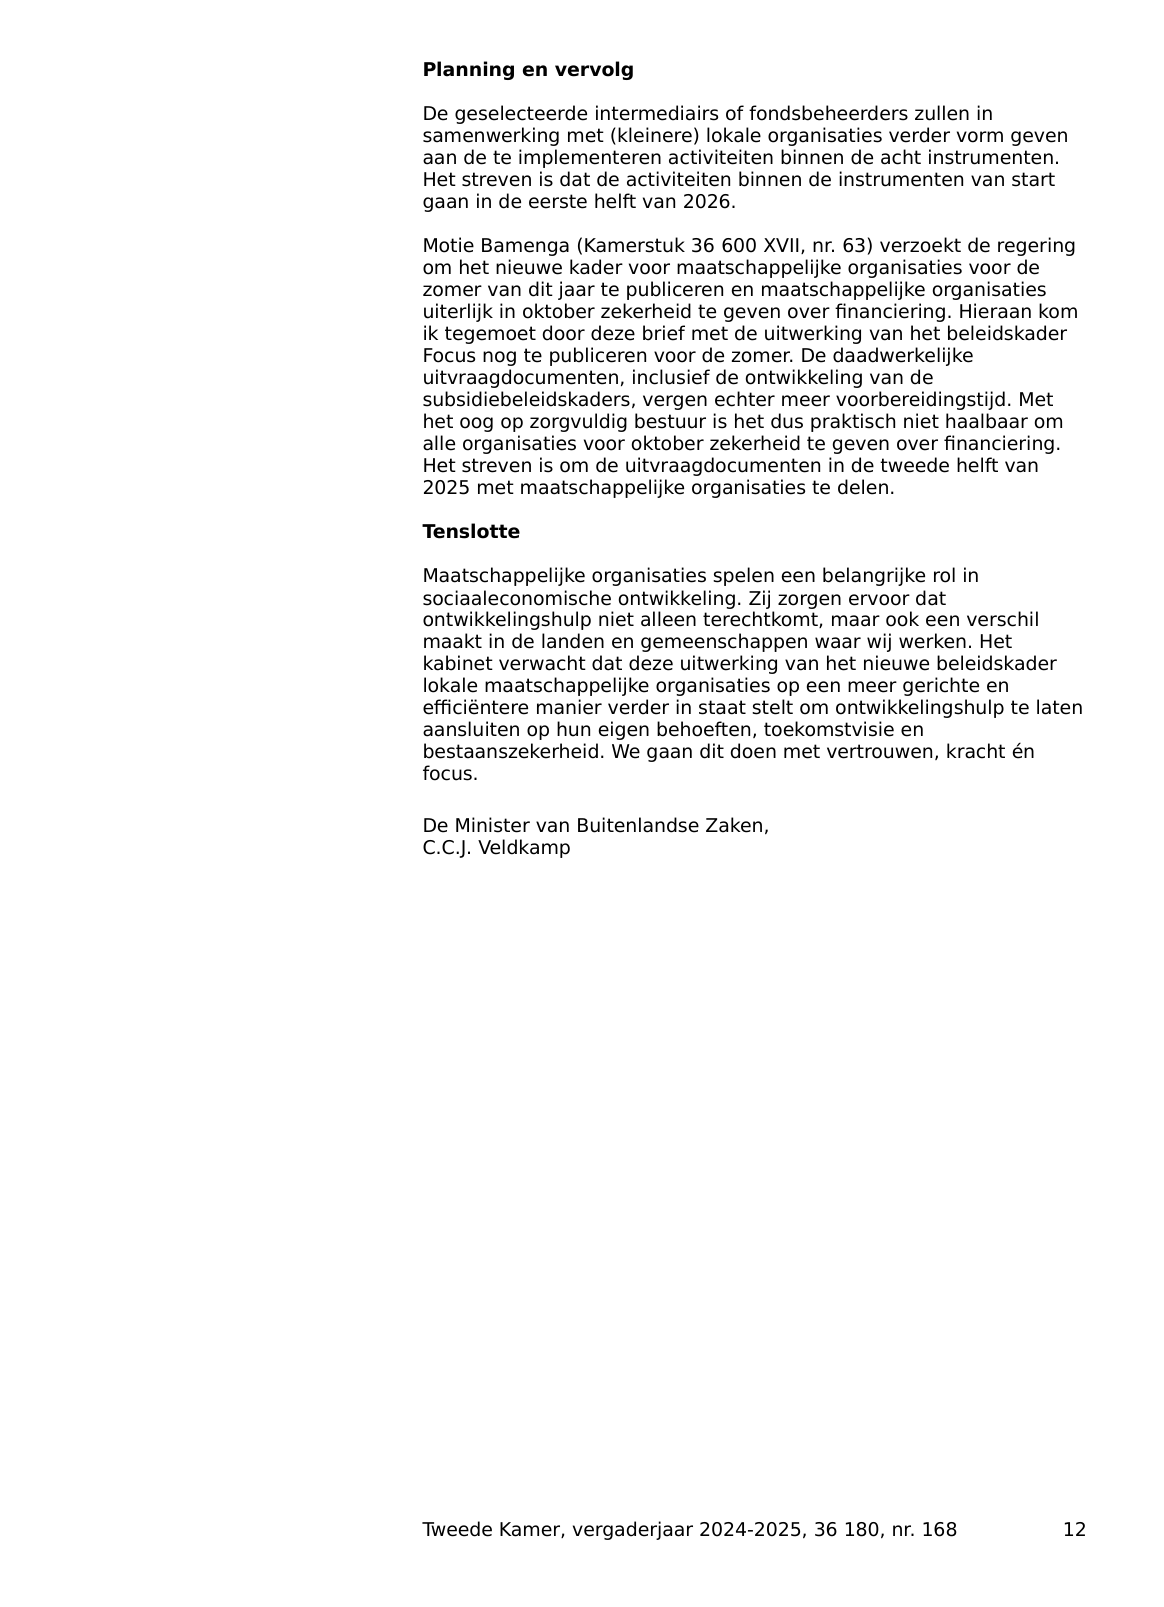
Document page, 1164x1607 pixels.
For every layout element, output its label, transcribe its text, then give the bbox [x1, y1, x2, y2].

text De geselecteerde intermediairs of fondsbeheerders zullen in samenwerking met (kleinere) lokale organisaties verder vorm geven aan de te implementeren activiteiten binnen de acht instrumenten. Het streven is dat de activiteiten binnen de instrumenten van start gaan in de eerste helft van 2026. [422, 103, 1087, 213]
text De Minister van Buitenlandse Zaken, C.C.J. Veldkamp [422, 815, 1087, 859]
text Motie Bamenga (Kamerstuk 36 600 XVII, nr. 63) verzoekt de regering om het nieuwe kader voor maatschappelijke organisaties voor de zomer van dit jaar te publiceren en maatschappelijke organisaties uiterlijk in oktober zekerheid te geven over financiering. Hieraan kom ik tegemoet door deze brief met de uitwerking van het beleidskader Focus nog te publiceren voor de zomer. De daadwerkelijke uitvraagdocumenten, inclusief de ontwikkeling van de subsidiebeleidskaders, vergen echter meer voorbereidingstijd. Met het oog op zorgvuldig bestuur is het dus praktisch niet haalbaar om alle organisaties voor oktober zekerheid te geven over financiering. Het streven is om de uitvraagdocumenten in de tweede helft van 2025 met maatschappelijke organisaties te delen. [422, 235, 1087, 499]
text Maatschappelijke organisaties spelen een belangrijke rol in sociaaleconomische ontwikkeling. Zij zorgen ervoor dat ontwikkelingshulp niet alleen terechtkomt, maar ook een verschil maakt in de landen en gemeenschappen waar wij werken. Het kabinet verwacht dat deze uitwerking van het nieuwe beleidskader lokale maatschappelijke organisaties op een meer gerichte en efficiëntere manier verder in staat stelt om ontwikkelingshulp te laten aansluiten op hun eigen behoeften, toekomstvisie en bestaanszekerheid. We gaan dit doen met vertrouwen, kracht én focus. [422, 565, 1087, 785]
subtitle Tenslotte [422, 521, 1087, 543]
subtitle Planning en vervolg [422, 59, 1087, 81]
